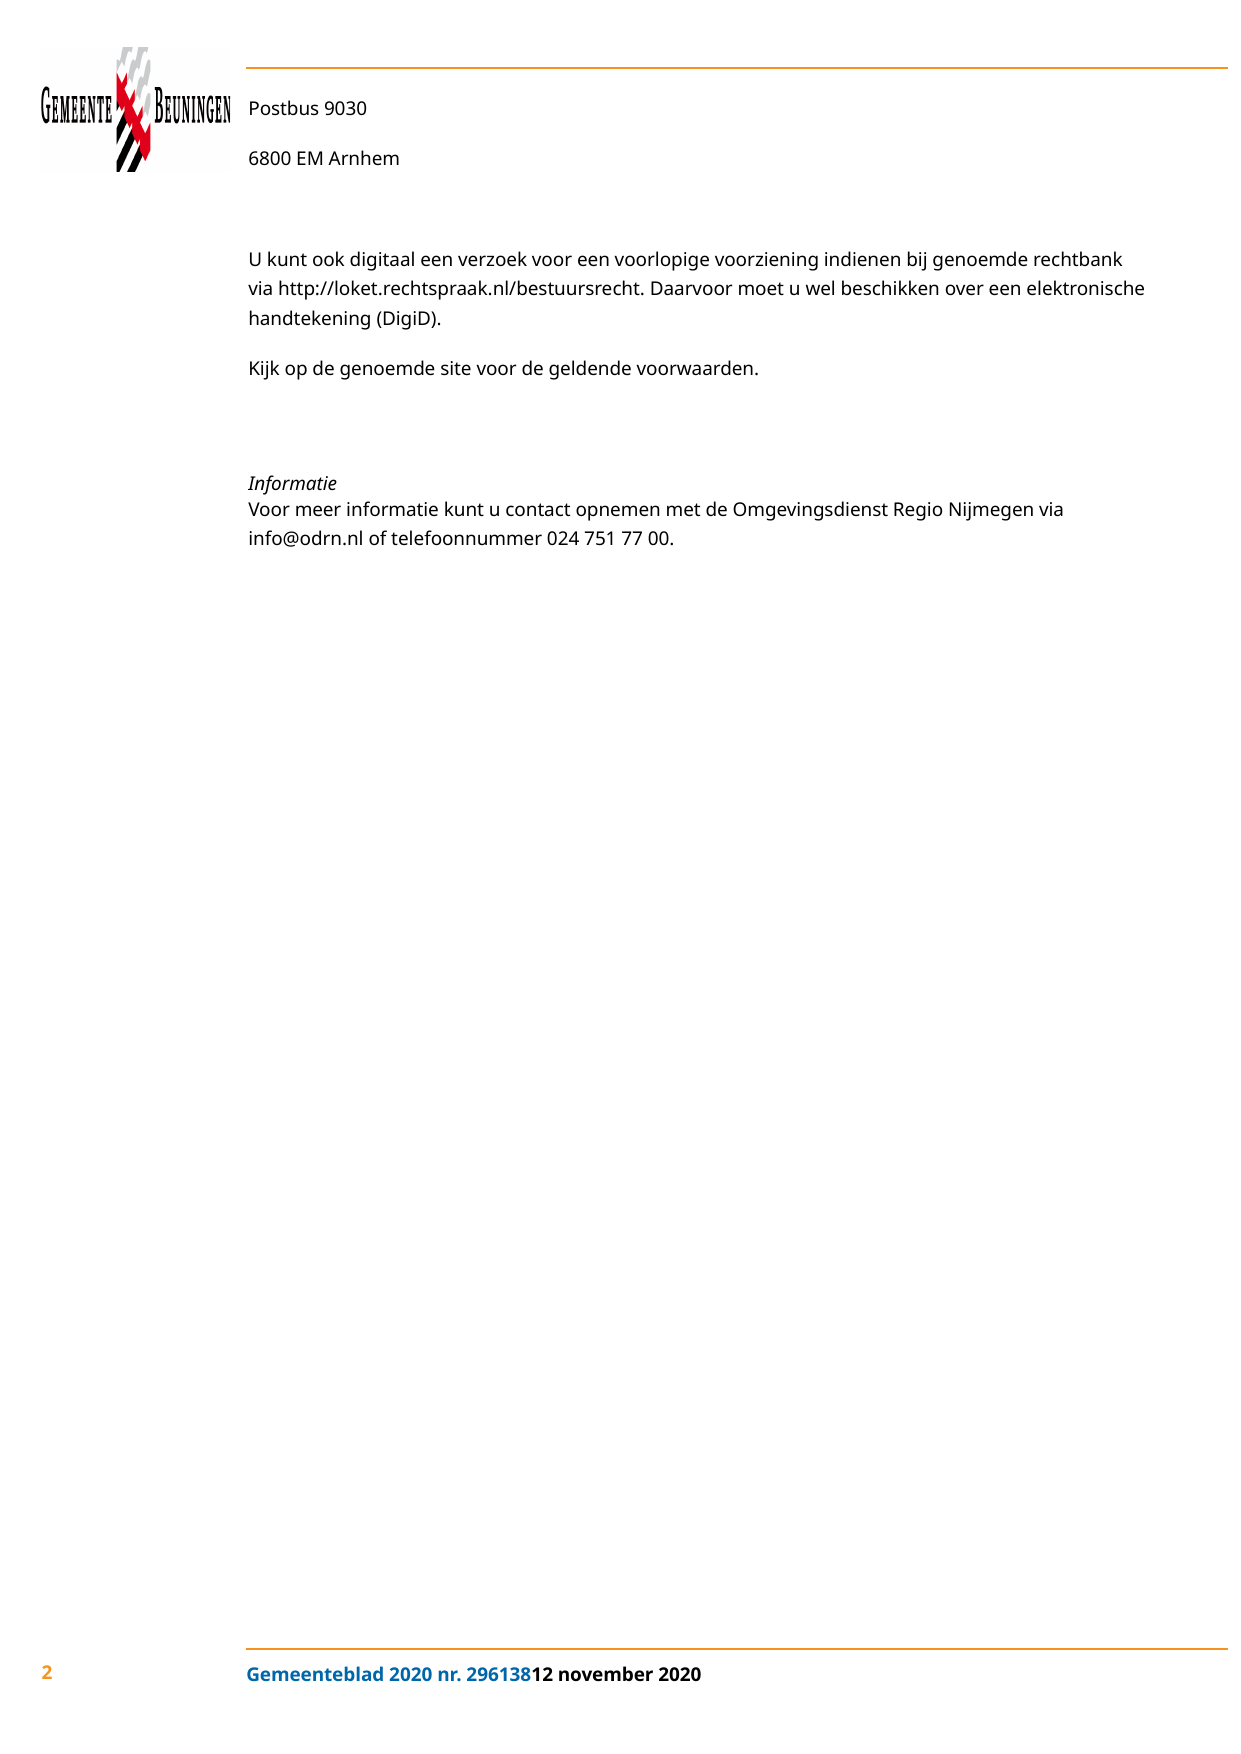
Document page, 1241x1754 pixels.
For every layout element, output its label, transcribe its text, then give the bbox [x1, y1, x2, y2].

text 6800 EM Arnhem [248, 145, 1152, 171]
picture [41, 47, 231, 172]
text U kunt ook digitaal een verzoek voor een voorlopige voorziening indienen bij genoemde rechtbank via http://loket.rechtspraak.nl/bestuursrecht. Daarvoor moet u wel beschikken over een elektronische handtekening (DigiD). [248, 246, 1152, 331]
text Postbus 9030 [248, 95, 1152, 121]
text Kijk op de genoemde site voor de geldende voorwaarden. [248, 356, 1152, 381]
text Informatie [248, 470, 1152, 496]
text Voor meer informatie kunt u contact opnemen met de Omgevingsdienst Regio Nijmegen via info@odrn.nl of telefoonnummer 024 751 77 00. [248, 496, 1152, 551]
